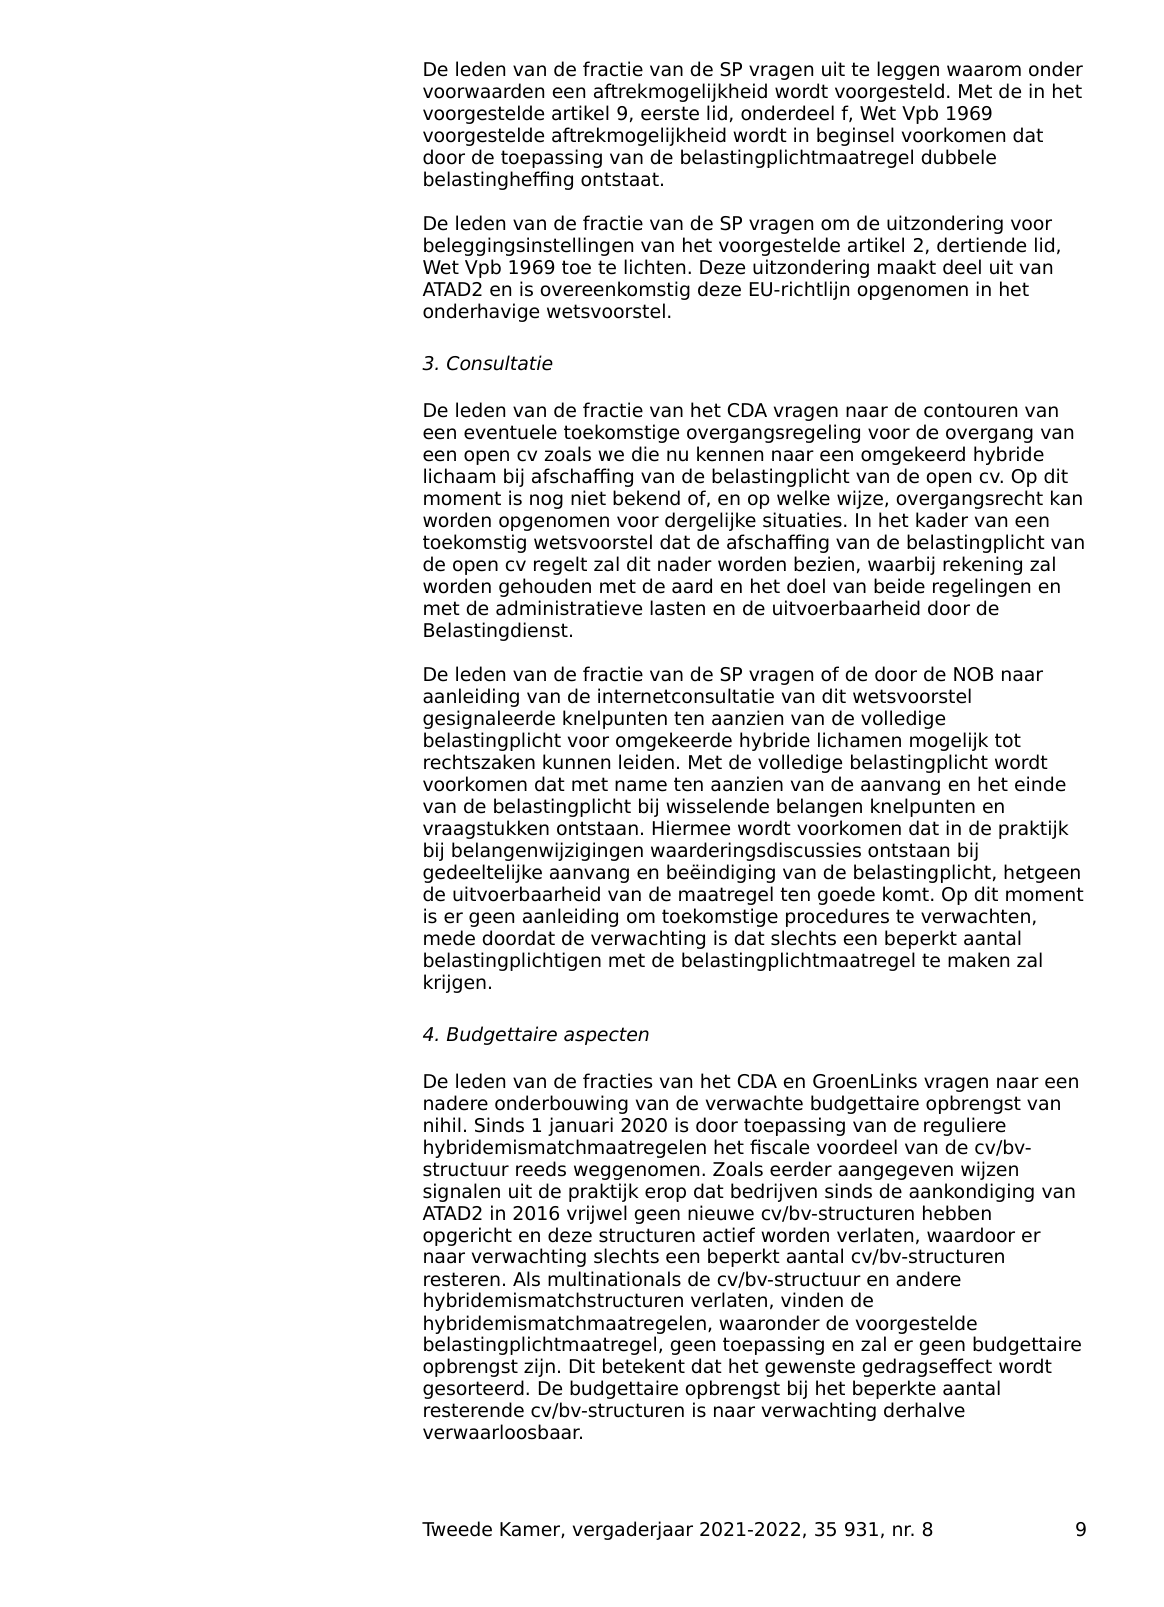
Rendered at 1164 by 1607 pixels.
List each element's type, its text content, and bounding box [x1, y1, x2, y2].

subtitle 3. Consultatie [422, 353, 1087, 375]
subtitle 4. Budgettaire aspecten [422, 1024, 1087, 1046]
text De leden van de fracties van het CDA en GroenLinks vragen naar een nadere onderbouwing van de verwachte budgettaire opbrengst van nihil. Sinds 1 januari 2020 is door toepassing van de reguliere hybridemismatchmaatregelen het fiscale voordeel van de cv/bv-structuur reeds weggenomen. Zoals eerder aangegeven wijzen signalen uit de praktijk erop dat bedrijven sinds de aankondiging van ATAD2 in 2016 vrijwel geen nieuwe cv/bv-structuren hebben opgericht en deze structuren actief worden verlaten, waardoor er naar verwachting slechts een beperkt aantal cv/bv-structuren resteren. Als multinationals de cv/bv-structuur en andere hybridemismatchstructuren verlaten, vinden de hybridemismatchmaatregelen, waaronder de voorgestelde belastingplichtmaatregel, geen toepassing en zal er geen budgettaire opbrengst zijn. Dit betekent dat het gewenste gedragseffect wordt gesorteerd. De budgettaire opbrengst bij het beperkte aantal resterende cv/bv-structuren is naar verwachting derhalve verwaarloosbaar. [422, 1071, 1087, 1444]
text De leden van de fractie van het CDA vragen naar de contouren van een eventuele toekomstige overgangsregeling voor de overgang van een open cv zoals we die nu kennen naar een omgekeerd hybride lichaam bij afschaffing van de belastingplicht van de open cv. Op dit moment is nog niet bekend of, en op welke wijze, overgangsrecht kan worden opgenomen voor dergelijke situaties. In het kader van een toekomstig wetsvoorstel dat de afschaffing van de belastingplicht van de open cv regelt zal dit nader worden bezien, waarbij rekening zal worden gehouden met de aard en het doel van beide regelingen en met de administratieve lasten en de uitvoerbaarheid door de Belastingdienst. [422, 400, 1087, 642]
text De leden van de fractie van de SP vragen om de uitzondering voor beleggingsinstellingen van het voorgestelde artikel 2, dertiende lid, Wet Vpb 1969 toe te lichten. Deze uitzondering maakt deel uit van ATAD2 en is overeenkomstig deze EU-richtlijn opgenomen in het onderhavige wetsvoorstel. [422, 213, 1087, 323]
text De leden van de fractie van de SP vragen uit te leggen waarom onder voorwaarden een aftrekmogelijkheid wordt voorgesteld. Met de in het voorgestelde artikel 9, eerste lid, onderdeel f, Wet Vpb 1969 voorgestelde aftrekmogelijkheid wordt in beginsel voorkomen dat door de toepassing van de belastingplichtmaatregel dubbele belastingheffing ontstaat. [422, 59, 1087, 191]
text De leden van de fractie van de SP vragen of de door de NOB naar aanleiding van de internetconsultatie van dit wetsvoorstel gesignaleerde knelpunten ten aanzien van de volledige belastingplicht voor omgekeerde hybride lichamen mogelijk tot rechtszaken kunnen leiden. Met de volledige belastingplicht wordt voorkomen dat met name ten aanzien van de aanvang en het einde van de belastingplicht bij wisselende belangen knelpunten en vraagstukken ontstaan. Hiermee wordt voorkomen dat in de praktijk bij belangenwijzigingen waarderingsdiscussies ontstaan bij gedeeltelijke aanvang en beëindiging van de belastingplicht, hetgeen de uitvoerbaarheid van de maatregel ten goede komt. Op dit moment is er geen aanleiding om toekomstige procedures te verwachten, mede doordat de verwachting is dat slechts een beperkt aantal belastingplichtigen met de belastingplichtmaatregel te maken zal krijgen. [422, 664, 1087, 994]
